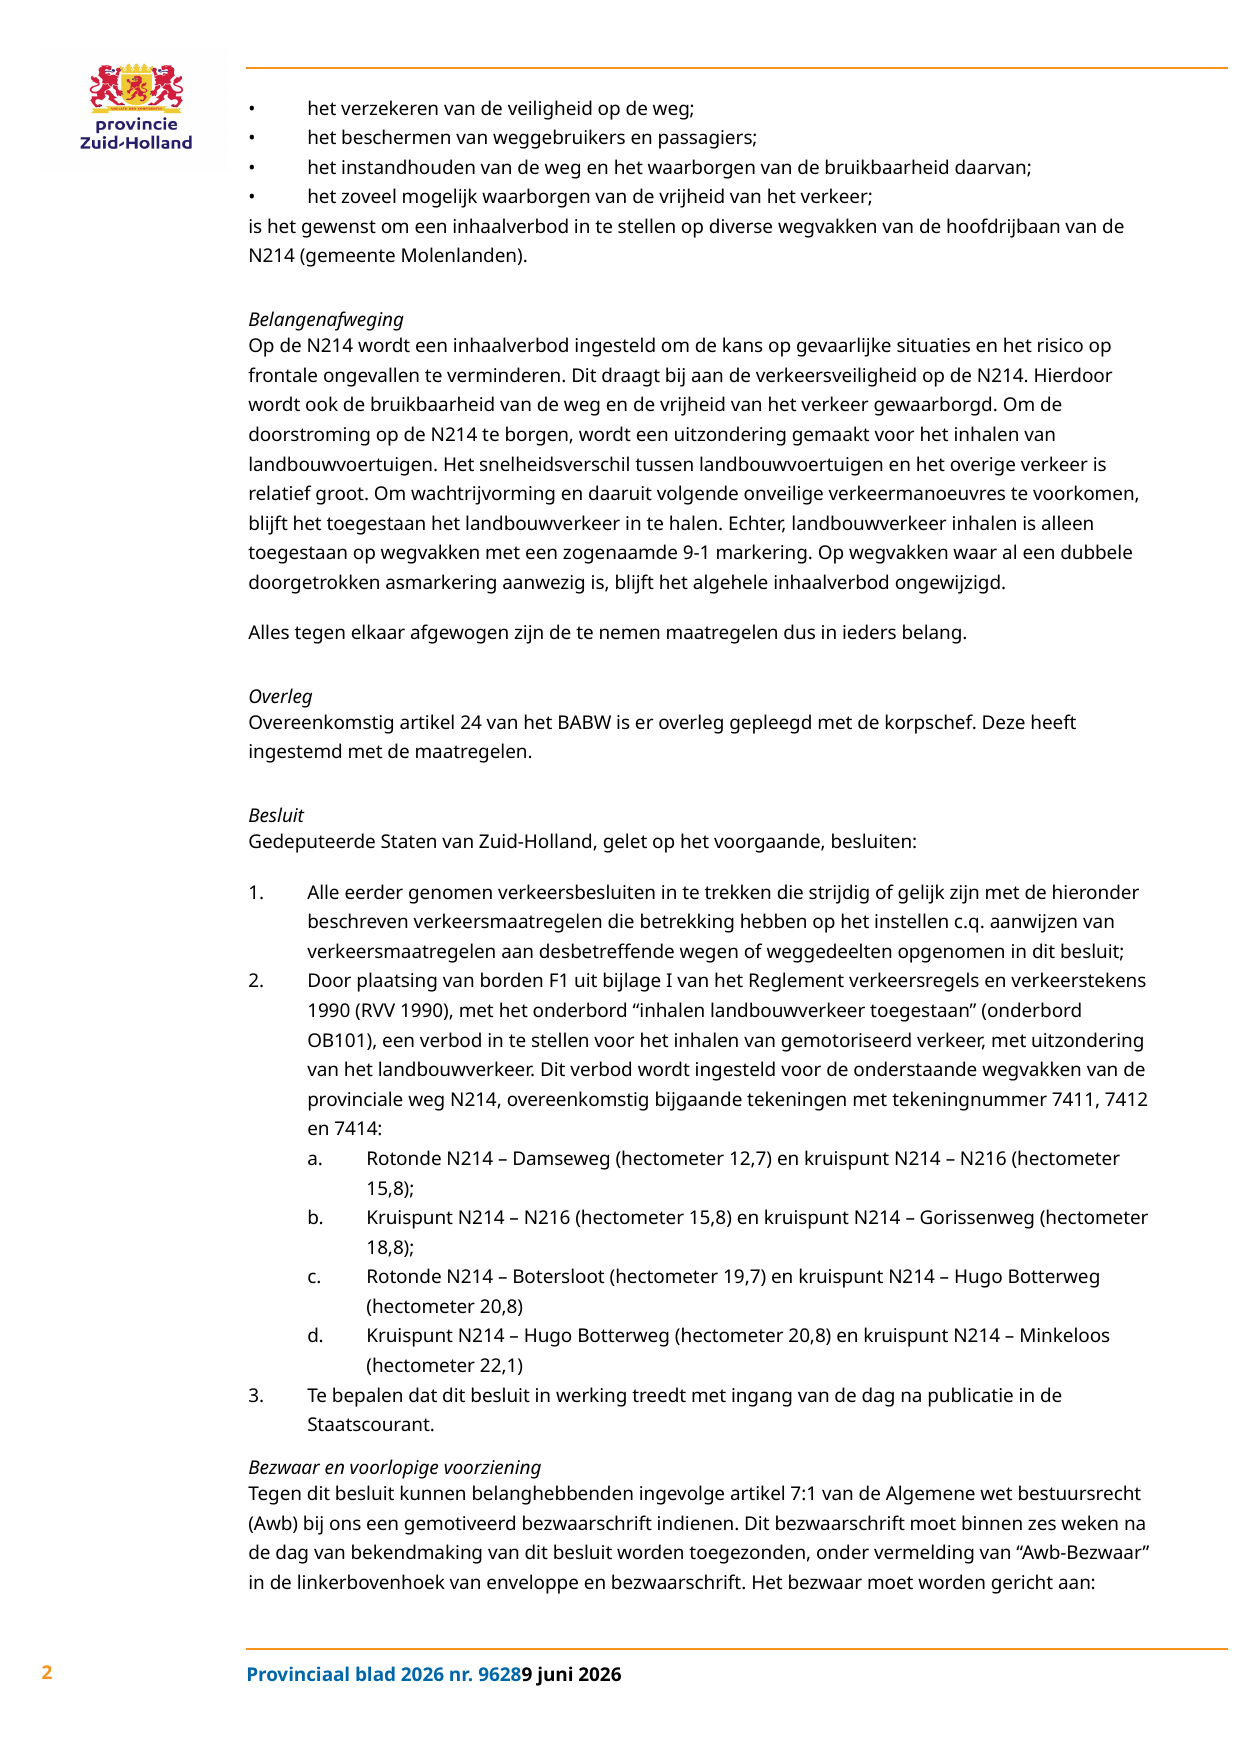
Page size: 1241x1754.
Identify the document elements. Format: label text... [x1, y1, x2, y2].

list Kruispunt N214 – Hugo Botterweg (hectometer 20,8) en kruispunt N214 – Minkeloos (hectometer 22,1) [307, 1323, 1152, 1378]
text Alles tegen elkaar afgewogen zijn de te nemen maatregelen dus in ieders belang. [248, 619, 1152, 645]
list Rotonde N214 – Damseweg (hectometer 12,7) en kruispunt N214 – N216 (hectometer 15,8); [307, 1145, 1152, 1200]
list Rotonde N214 – Botersloot (hectometer 19,7) en kruispunt N214 – Hugo Botterweg (hectometer 20,8) [307, 1263, 1152, 1319]
text is het gewenst om een inhaalverbod in te stellen op diverse wegvakken van de hoofdrijbaan van de N214 (gemeente Molenlanden). [248, 213, 1152, 268]
text Op de N214 wordt een inhaalverbod ingesteld om de kans op gevaarlijke situaties en het risico op frontale ongevallen te verminderen. Dit draagt bij aan de verkeersveiligheid op de N214. Hierdoor wordt ook de bruikbaarheid van de weg en de vrijheid van het verkeer gewaarborgd. Om de doorstroming op de N214 te borgen, wordt een uitzondering gemaakt voor het inhalen van landbouwvoertuigen. Het snelheidsverschil tussen landbouwvoertuigen en het overige verkeer is relatief groot. Om wachtrijvorming en daaruit volgende onveilige verkeermanoeuvres te voorkomen, blijft het toegestaan het landbouwverkeer in te halen. Echter, landbouwverkeer inhalen is alleen toegestaan op wegvakken met een zogenaamde 9-1 markering. Op wegvakken waar al een dubbele doorgetrokken asmarkering aanwezig is, blijft het algehele inhaalverbod ongewijzigd. [248, 332, 1152, 595]
text Gedeputeerde Staten van Zuid-Holland, gelet op het voorgaande, besluiten: [248, 828, 1152, 854]
list Te bepalen dat dit besluit in werking treedt met ingang van de dag na publicatie in de Staatscourant. [248, 1382, 1152, 1437]
list Kruispunt N214 – N216 (hectometer 15,8) en kruispunt N214 – Gorissenweg (hectometer 18,8); [307, 1204, 1152, 1259]
list Door plaatsing van borden F1 uit bijlage I van het Reglement verkeersregels en verkeerstekens 1990 (RVV 1990), met het onderbord “inhalen landbouwverkeer toegestaan” (onderbord OB101), een verbod in te stellen voor het inhalen van gemotoriseerd verkeer, met uitzondering van het landbouwverkeer. Dit verbod wordt ingesteld voor de onderstaande wegvakken van de provinciale weg N214, overeenkomstig bijgaande tekeningen met tekeningnummer 7411, 7412 en 7414: [248, 968, 1152, 1141]
text Overleg [248, 683, 1152, 709]
text Besluit [248, 803, 1152, 828]
text Tegen dit besluit kunnen belanghebbenden ingevolge artikel 7:1 van de Algemene wet bestuursrecht (Awb) bij ons een gemotiveerd bezwaarschrift indienen. Dit bezwaarschrift moet binnen zes weken na de dag van bekendmaking van dit besluit worden toegezonden, onder vermelding van “Awb-Bezwaar” in de linkerbovenhoek van enveloppe en bezwaarschrift. Het bezwaar moet worden gericht aan: [248, 1480, 1152, 1595]
list het zoveel mogelijk waarborgen van de vrijheid van het verkeer; [248, 183, 1152, 209]
text Overeenkomstig artikel 24 van het BABW is er overleg gepleegd met de korpschef. Deze heeft ingestemd met de maatregelen. [248, 709, 1152, 764]
list het instandhouden van de weg en het waarborgen van de bruikbaarheid daarvan; [248, 154, 1152, 180]
text Bezwaar en voorlopige voorziening [248, 1454, 1152, 1480]
list het verzekeren van de veiligheid op de weg; [248, 95, 1152, 121]
list Alle eerder genomen verkeersbesluiten in te trekken die strijdig of gelijk zijn met de hieronder beschreven verkeersmaatregelen die betrekking hebben op het instellen c.q. aanwijzen van verkeersmaatregelen aan desbetreffende wegen of weggedeelten opgenomen in dit besluit; [248, 879, 1152, 964]
picture [41, 47, 231, 172]
text Belangenafweging [248, 307, 1152, 332]
list het beschermen van weggebruikers en passagiers; [248, 124, 1152, 150]
